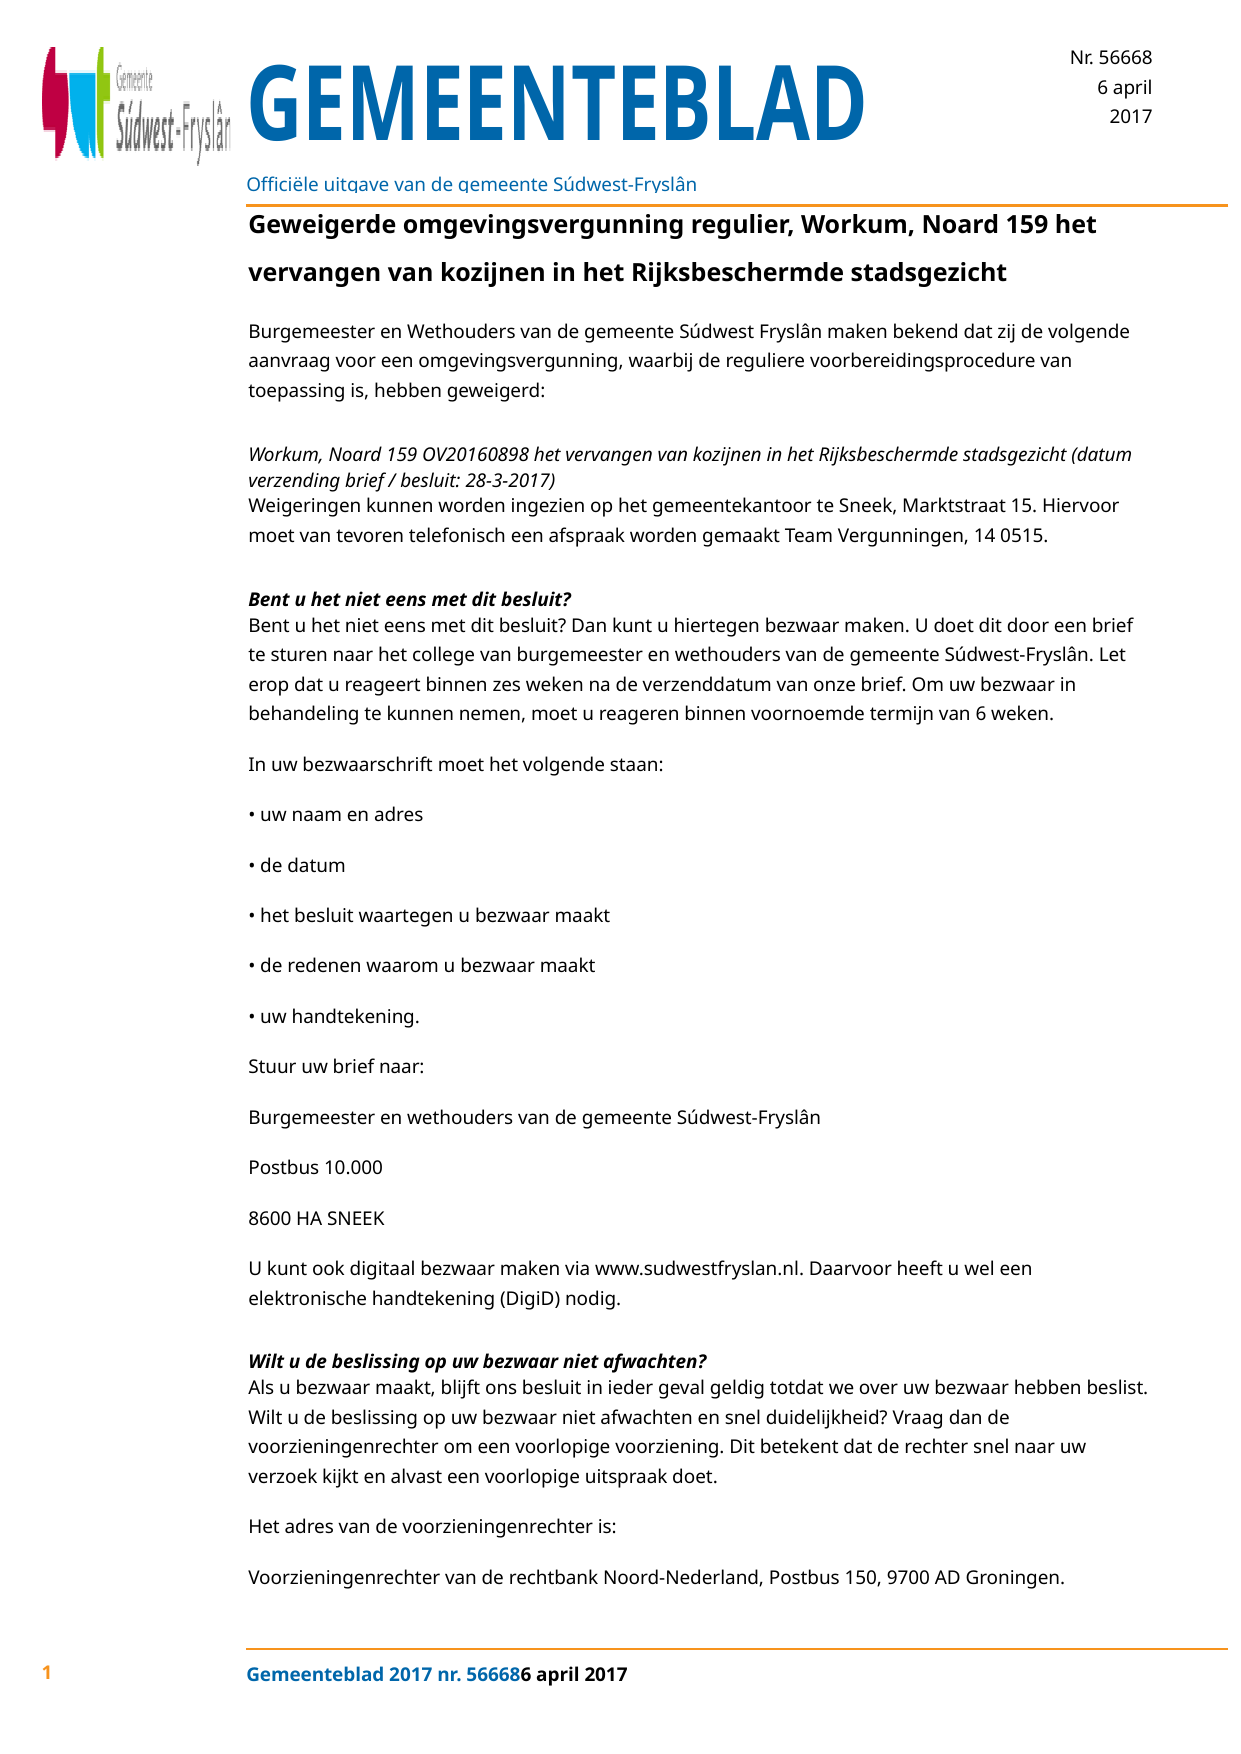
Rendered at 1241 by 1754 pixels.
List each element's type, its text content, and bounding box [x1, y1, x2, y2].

text • het besluit waartegen u bezwaar maakt [248, 902, 1152, 928]
text 8600 HA SNEEK [248, 1205, 1152, 1230]
text Workum, Noard 159 OV20160898 het vervangen van kozijnen in het Rijksbeschermde stadsgezicht (datum verzending brief / besluit: 28-3-2017) [248, 441, 1152, 492]
text Bent u het niet eens met dit besluit? [248, 586, 1152, 612]
text Wilt u de beslissing op uw bezwaar niet afwachten? [248, 1349, 1152, 1374]
text U kunt ook digitaal bezwaar maken via www.sudwestfryslan.nl. Daarvoor heeft u wel een elektronische handtekening (DigiD) nodig. [248, 1255, 1152, 1310]
text Geweigerde omgevingsvergunning regulier, Workum, Noard 159 het vervangen van kozijnen in het Rijksbeschermde stadsgezicht [248, 207, 1152, 288]
text Postbus 10.000 [248, 1154, 1152, 1180]
text Bent u het niet eens met dit besluit? Dan kunt u hiertegen bezwaar maken. U doet dit door een brief te sturen naar het college van burgemeester en wethouders van de gemeente Súdwest-Fryslân. Let erop dat u reageert binnen zes weken na de verzenddatum van onze brief. Om uw bezwaar in behandeling te kunnen nemen, moet u reageren binnen voornoemde termijn van 6 weken. [248, 612, 1152, 726]
picture [41, 47, 231, 172]
text • uw naam en adres [248, 801, 1152, 827]
text Als u bezwaar maakt, blijft ons besluit in ieder geval geldig totdat we over uw bezwaar hebben beslist. Wilt u de beslissing op uw bezwaar niet afwachten en snel duidelijkheid? Vraag dan de voorzieningenrechter om een voorlopige voorziening. Dit betekent dat de rechter snel naar uw verzoek kijkt en alvast een voorlopige uitspraak doet. [248, 1374, 1152, 1489]
text Weigeringen kunnen worden ingezien op het gemeentekantoor te Sneek, Marktstraat 15. Hiervoor moet van tevoren telefonisch een afspraak worden gemaakt Team Vergunningen, 14 0515. [248, 492, 1152, 548]
text Het adres van de voorzieningenrechter is: [248, 1513, 1152, 1539]
text • de datum [248, 852, 1152, 877]
text Burgemeester en wethouders van de gemeente Súdwest-Fryslân [248, 1104, 1152, 1129]
text Burgemeester en Wethouders van de gemeente Súdwest Fryslân maken bekend dat zij de volgende aanvraag voor een omgevingsvergunning, waarbij de reguliere voorbereidingsprocedure van toepassing is, hebben geweigerd: [248, 318, 1152, 403]
text Stuur uw brief naar: [248, 1053, 1152, 1079]
text • de redenen waarom u bezwaar maakt [248, 953, 1152, 978]
text In uw bezwaarschrift moet het volgende staan: [248, 751, 1152, 777]
text • uw handtekening. [248, 1003, 1152, 1029]
text Voorzieningenrechter van de rechtbank Noord-Nederland, Postbus 150, 9700 AD Groningen. [248, 1564, 1152, 1590]
